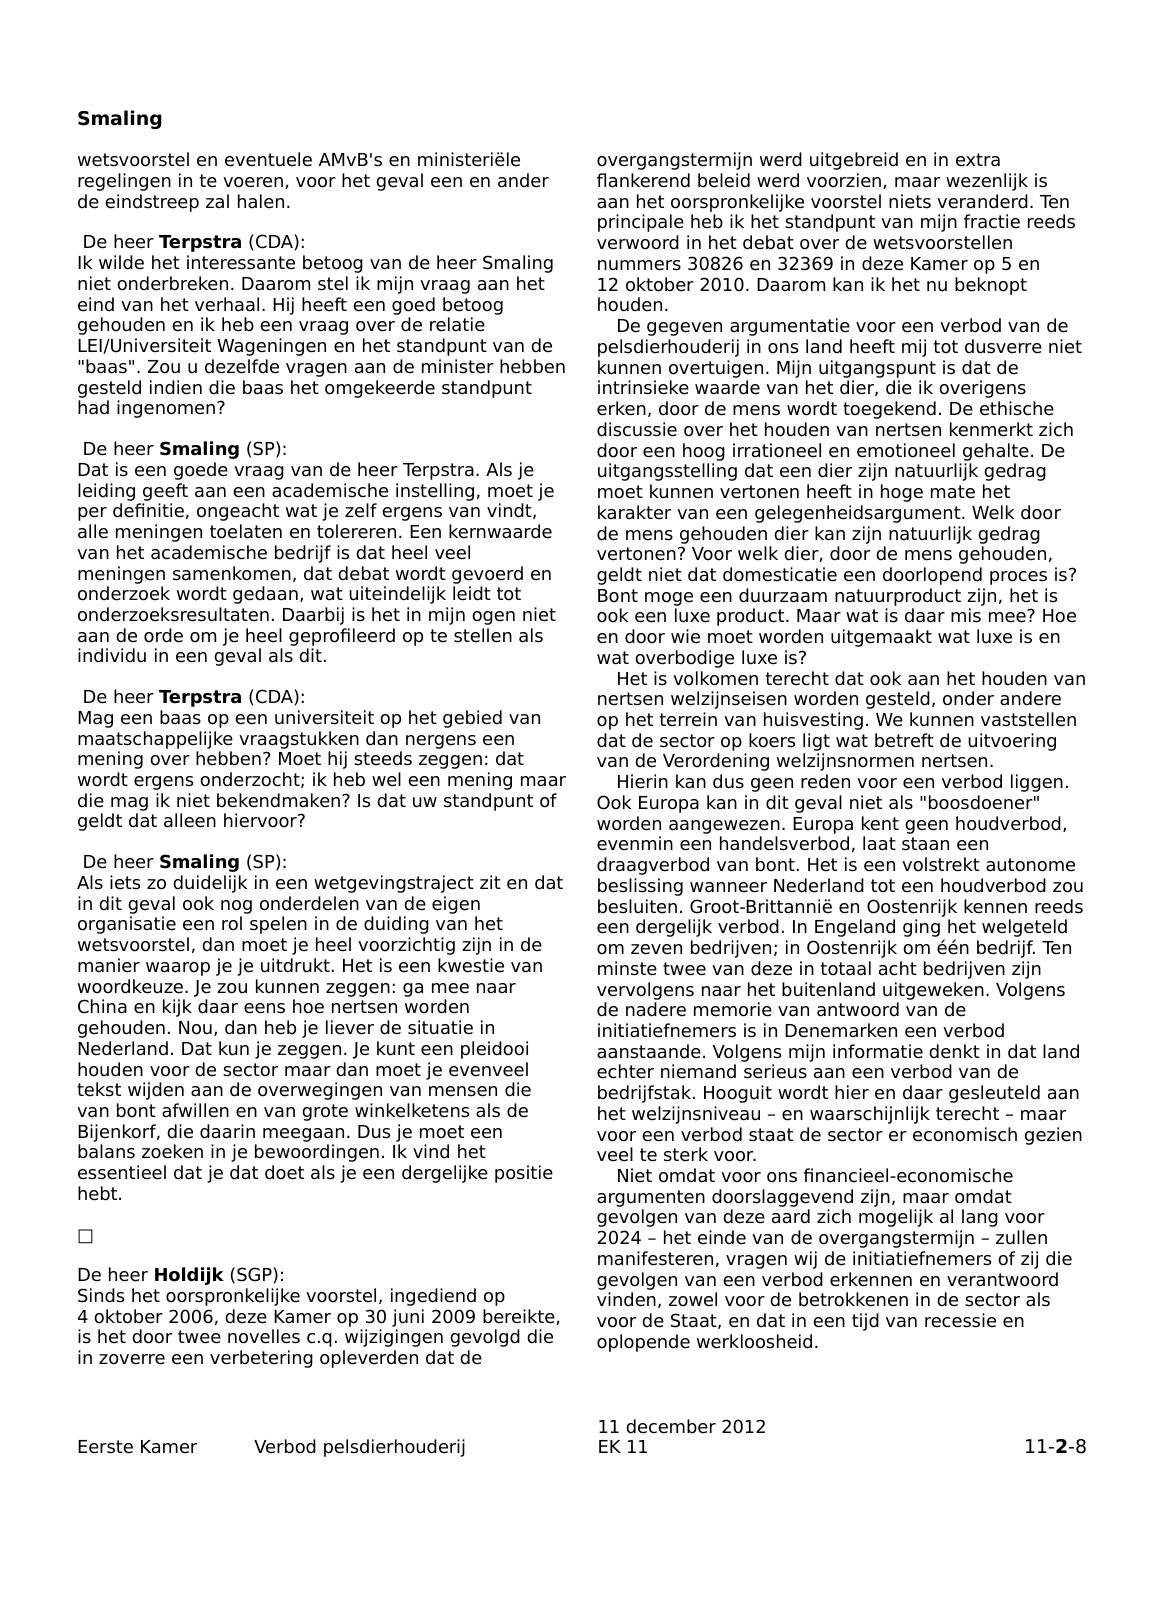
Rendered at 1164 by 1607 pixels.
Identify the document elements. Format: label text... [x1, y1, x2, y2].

text De heer Smaling (SP): [77, 852, 567, 873]
text Hierin kan dus geen reden voor een verbod liggen. Ook Europa kan in dit geval niet als "boosdoener" worden aangewezen. Europa kent geen houdverbod, evenmin een handelsverbod, laat staan een draagverbod van bont. Het is een volstrekt autonome beslissing wanneer Nederland tot een houdverbod zou besluiten. Groot-Brittannië en Oostenrijk kennen reeds een dergelijk verbod. In Engeland ging het welgeteld om zeven bedrijven; in Oostenrijk om één bedrijf. Ten minste twee van deze in totaal acht bedrijven zijn vervolgens naar het buitenland uitgeweken. Volgens de nadere memorie van antwoord van de initiatiefnemers is in Denemarken een verbod aanstaande. Volgens mijn informatie denkt in dat land echter niemand serieus aan een verbod van de bedrijfstak. Hooguit wordt hier en daar gesleuteld aan het welzijnsniveau – en waarschijnlijk terecht – maar voor een verbod staat de sector er economisch gezien veel te sterk voor. [596, 772, 1087, 1166]
text De heer Holdijk (SGP): [77, 1265, 567, 1286]
text Ik wilde het interessante betoog van de heer Smaling niet onderbreken. Daarom stel ik mijn vraag aan het eind van het verhaal. Hij heeft een goed betoog gehouden en ik heb een vraag over de relatie LEI/Universiteit Wageningen en het standpunt van de "baas". Zou u dezelfde vragen aan de minister hebben gesteld indien die baas het omgekeerde standpunt had ingenomen? [77, 253, 567, 419]
text Sinds het oorspronkelijke voorstel, ingediend op 4 oktober 2006, deze Kamer op 30 juni 2009 bereikte, is het door twee novelles c.q. wijzigingen gevolgd die in zoverre een verbetering opleverden dat de [77, 1286, 567, 1369]
text De heer Smaling (SP): [77, 439, 567, 460]
text De heer Terpstra (CDA): [77, 232, 567, 253]
text wetsvoorstel en eventuele AMvB's en ministeriële regelingen in te voeren, voor het geval een en ander de eindstreep zal halen. [77, 150, 567, 212]
text De heer Terpstra (CDA): [77, 687, 567, 708]
text Het is volkomen terecht dat ook aan het houden van nertsen welzijnseisen worden gesteld, onder andere op het terrein van huisvesting. We kunnen vaststellen dat de sector op koers ligt wat betreft de uitvoering van de Verordening welzijnsnormen nertsen. [596, 668, 1087, 772]
text □ [77, 1224, 567, 1245]
text Niet omdat voor ons financieel-economische argumenten doorslaggevend zijn, maar omdat gevolgen van deze aard zich mogelijk al lang voor 2024 – het einde van de overgangstermijn – zullen manifesteren, vragen wij de initiatiefnemers of zij die gevolgen van een verbod erkennen en verantwoord vinden, zowel voor de betrokkenen in de sector als voor de Staat, en dat in een tijd van recessie en oplopende werkloosheid. [596, 1166, 1087, 1352]
text Dat is een goede vraag van de heer Terpstra. Als je leiding geeft aan een academische instelling, moet je per definitie, ongeacht wat je zelf ergens van vindt, alle meningen toelaten en tolereren. Een kernwaarde van het academische bedrijf is dat heel veel meningen samenkomen, dat debat wordt gevoerd en onderzoek wordt gedaan, wat uiteindelijk leidt tot onderzoeksresultaten. Daarbij is het in mijn ogen niet aan de orde om je heel geprofileerd op te stellen als individu in een geval als dit. [77, 460, 567, 667]
text overgangstermijn werd uitgebreid en in extra flankerend beleid werd voorzien, maar wezenlijk is aan het oorspronkelijke voorstel niets veranderd. Ten principale heb ik het standpunt van mijn fractie reeds verwoord in het debat over de wetsvoorstellen nummers 30826 en 32369 in deze Kamer op 5 en 12 oktober 2010. Daarom kan ik het nu beknopt houden. [596, 150, 1087, 316]
text Als iets zo duidelijk in een wetgevingstraject zit en dat in dit geval ook nog onderdelen van de eigen organisatie een rol spelen in de duiding van het wetsvoorstel, dan moet je heel voorzichtig zijn in de manier waarop je je uitdrukt. Het is een kwestie van woordkeuze. Je zou kunnen zeggen: ga mee naar China en kijk daar eens hoe nertsen worden gehouden. Nou, dan heb je liever de situatie in Nederland. Dat kun je zeggen. Je kunt een pleidooi houden voor de sector maar dan moet je evenveel tekst wijden aan de overwegingen van mensen die van bont afwillen en van grote winkelketens als de Bijenkorf, die daarin meegaan. Dus je moet een balans zoeken in je bewoordingen. Ik vind het essentieel dat je dat doet als je een dergelijke positie hebt. [77, 873, 567, 1204]
text Mag een baas op een universiteit op het gebied van maatschappelijke vraagstukken dan nergens een mening over hebben? Moet hij steeds zeggen: dat wordt ergens onderzocht; ik heb wel een mening maar die mag ik niet bekendmaken? Is dat uw standpunt of geldt dat alleen hiervoor? [77, 708, 567, 832]
text De gegeven argumentatie voor een verbod van de pelsdierhouderij in ons land heeft mij tot dusverre niet kunnen overtuigen. Mijn uitgangspunt is dat de intrinsieke waarde van het dier, die ik overigens erken, door de mens wordt toegekend. De ethische discussie over het houden van nertsen kenmerkt zich door een hoog irrationeel en emotioneel gehalte. De uitgangsstelling dat een dier zijn natuurlijk gedrag moet kunnen vertonen heeft in hoge mate het karakter van een gelegenheidsargument. Welk door de mens gehouden dier kan zijn natuurlijk gedrag vertonen? Voor welk dier, door de mens gehouden, geldt niet dat domesticatie een doorlopend proces is? Bont moge een duurzaam natuurproduct zijn, het is ook een luxe product. Maar wat is daar mis mee? Hoe en door wie moet worden uitgemaakt wat luxe is en wat overbodige luxe is? [596, 316, 1087, 668]
